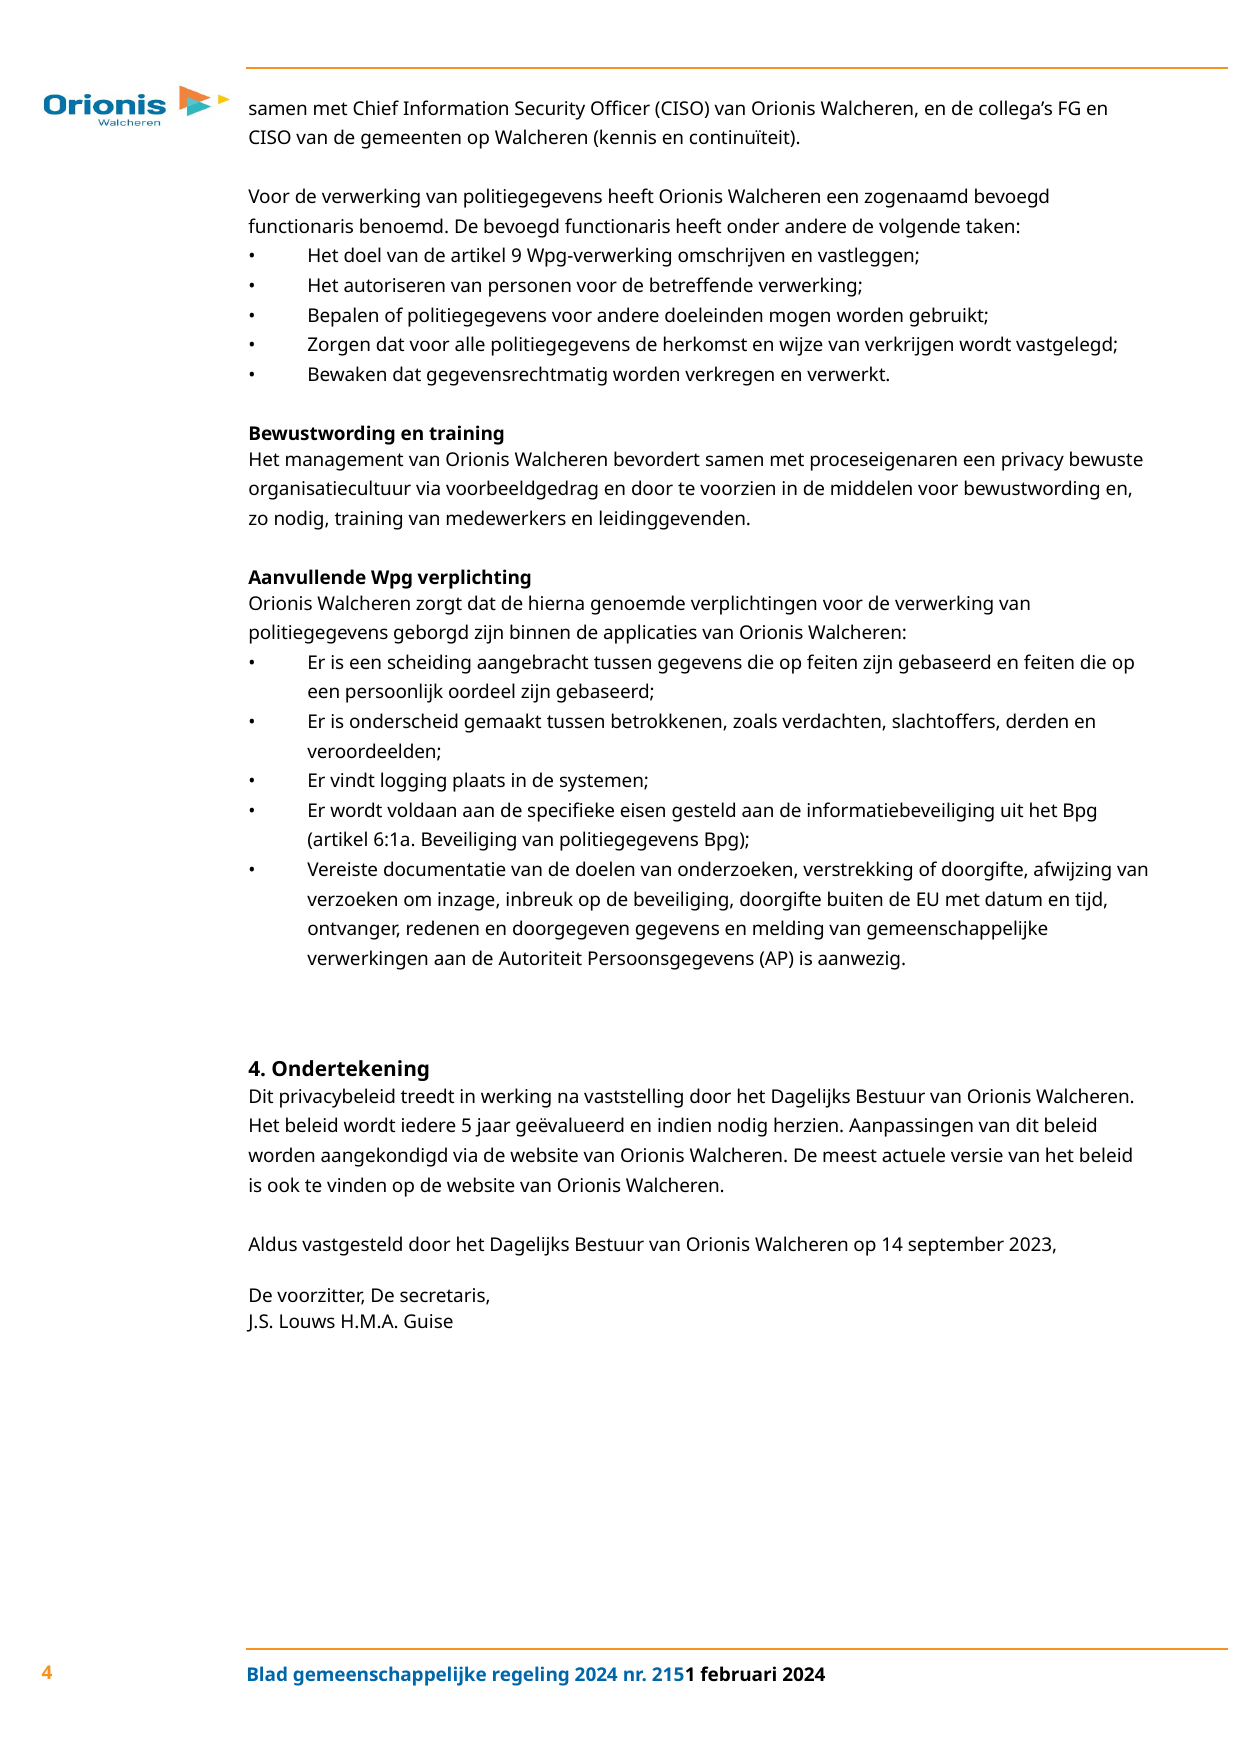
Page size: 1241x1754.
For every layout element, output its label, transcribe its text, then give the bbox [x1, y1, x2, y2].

text Het management van Orionis Walcheren bevordert samen met proceseigenaren een privacy bewuste organisatiecultuur via voorbeeldgedrag en door te voorzien in de middelen voor bewustwording en, zo nodig, training van medewerkers en leidinggevenden. [248, 446, 1152, 531]
text Voor de verwerking van politiegegevens heeft Orionis Walcheren een zogenaamd bevoegd functionaris benoemd. De bevoegd functionaris heeft onder andere de volgende taken: [248, 183, 1152, 239]
text samen met Chief Information Security Officer (CISO) van Orionis Walcheren, en de collega’s FG en CISO van de gemeenten op Walcheren (kennis en continuïteit). [248, 95, 1152, 150]
list Het autoriseren van personen voor de betreffende verwerking; [248, 272, 1152, 298]
text Orionis Walcheren zorgt dat de hierna genoemde verplichtingen voor de verwerking van politiegegevens geborgd zijn binnen de applicaties van Orionis Walcheren: [248, 590, 1152, 645]
list Bewaken dat gegevensrechtmatig worden verkregen en verwerkt. [248, 361, 1152, 387]
list Vereiste documentatie van de doelen van onderzoeken, verstrekking of doorgifte, afwijzing van verzoeken om inzage, inbreuk op de beveiliging, doorgifte buiten de EU met datum en tijd, ontvanger, redenen en doorgegeven gegevens en melding van gemeenschappelijke verwerkingen aan de Autoriteit Persoonsgegevens (AP) is aanwezig. [248, 856, 1152, 971]
text Bewustwording en training [248, 420, 1152, 446]
list Er wordt voldaan aan de specifieke eisen gesteld aan de informatiebeveiliging uit het Bpg (artikel 6:1a. Beveiliging van politiegegevens Bpg); [248, 797, 1152, 852]
text Dit privacybeleid treedt in werking na vaststelling door het Dagelijks Bestuur van Orionis Walcheren. Het beleid wordt iedere 5 jaar geëvalueerd en indien nodig herzien. Aanpassingen van dit beleid worden aangekondigd via de website van Orionis Walcheren. De meest actuele versie van het beleid is ook te vinden op de website van Orionis Walcheren. [248, 1083, 1152, 1197]
text J.S. Louws H.M.A. Guise [248, 1308, 1152, 1334]
list Het doel van de artikel 9 Wpg-verwerking omschrijven en vastleggen; [248, 243, 1152, 268]
picture [41, 47, 231, 172]
list Bepalen of politiegegevens voor andere doeleinden mogen worden gebruikt; [248, 302, 1152, 328]
text Aanvullende Wpg verplichting [248, 564, 1152, 590]
list Zorgen dat voor alle politiegegevens de herkomst en wijze van verkrijgen wordt vastgelegd; [248, 331, 1152, 357]
list Er is een scheiding aangebracht tussen gegevens die op feiten zijn gebaseerd en feiten die op een persoonlijk oordeel zijn gebaseerd; [248, 649, 1152, 704]
text De voorzitter, De secretaris, [248, 1282, 1152, 1308]
list Er is onderscheid gemaakt tussen betrokkenen, zoals verdachten, slachtoffers, derden en veroordeelden; [248, 708, 1152, 764]
text 4. Ondertekening [248, 1054, 1152, 1083]
text Aldus vastgesteld door het Dagelijks Bestuur van Orionis Walcheren op 14 september 2023, [248, 1231, 1152, 1257]
list Er vindt logging plaats in de systemen; [248, 767, 1152, 793]
